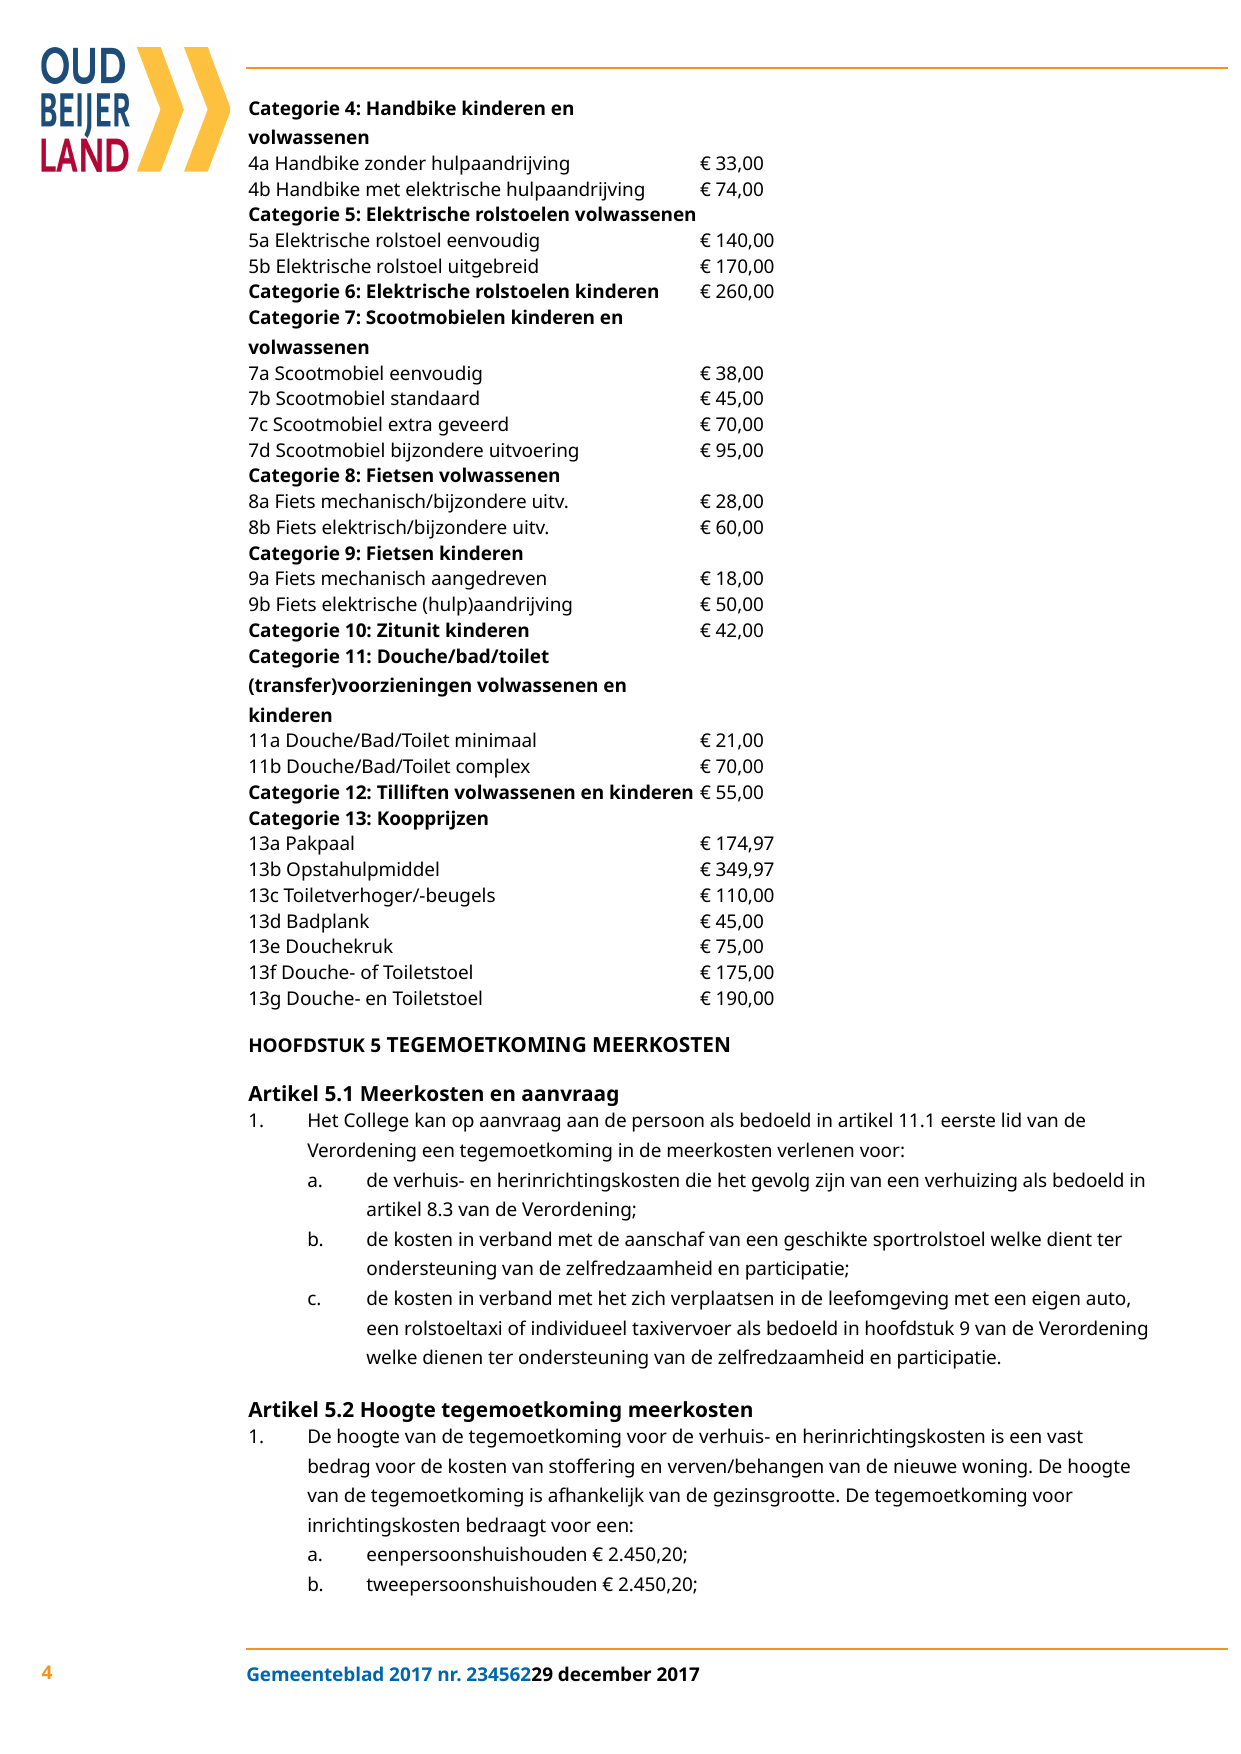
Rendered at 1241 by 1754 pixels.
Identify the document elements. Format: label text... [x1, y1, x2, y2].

table_cell Categorie 13: Koopprijzen [248, 805, 700, 831]
table_cell 13b Opstahulpmiddel [248, 856, 700, 882]
table_cell € 28,00 [700, 489, 1152, 514]
table_cell € 55,00 [700, 779, 1152, 805]
table_cell 4a Handbike zonder hulpaandrijving [248, 150, 700, 176]
table_cell € 140,00 [700, 227, 1152, 253]
table_cell € 175,00 [700, 959, 1152, 985]
table_cell Categorie 9: Fietsen kinderen [248, 540, 700, 566]
table_cell € 349,97 [700, 856, 1152, 882]
table_cell 5a Elektrische rolstoel eenvoudig [248, 227, 700, 253]
table_cell € 74,00 [700, 176, 1152, 202]
table_cell € 70,00 [700, 754, 1152, 779]
table_cell 9a Fiets mechanisch aangedreven [248, 566, 700, 591]
table_cell 7b Scootmobiel standaard [248, 386, 700, 411]
table_cell Categorie 7: Scootmobielen kinderen en volwassenen [248, 305, 700, 360]
table_cell Categorie 8: Fietsen volwassenen [248, 463, 700, 488]
table_cell [700, 643, 1152, 728]
table_cell 13f Douche- of Toiletstoel [248, 959, 700, 985]
picture [41, 47, 231, 172]
list de kosten in verband met de aanschaf van een geschikte sportrolstoel welke dient ter ondersteuning van de zelfredzaamheid en participatie; [307, 1226, 1152, 1281]
table_cell € 75,00 [700, 934, 1152, 959]
table_cell € 110,00 [700, 882, 1152, 908]
table_cell € 45,00 [700, 386, 1152, 411]
table_cell 7c Scootmobiel extra geveerd [248, 411, 700, 437]
table_cell € 95,00 [700, 437, 1152, 463]
table_cell € 190,00 [700, 985, 1152, 1011]
table_cell 13a Pakpaal [248, 831, 700, 856]
list de verhuis- en herinrichtingskosten die het gevolg zijn van een verhuizing als bedoeld in artikel 8.3 van de Verordening; [307, 1167, 1152, 1222]
text Artikel 5.2 Hoogte tegemoetkoming meerkosten [248, 1395, 1152, 1423]
list De hoogte van de tegemoetkoming voor de verhuis- en herinrichtingskosten is een vast bedrag voor de kosten van stoffering en verven/behangen van de nieuwe woning. De hoogte van de tegemoetkoming is afhankelijk van de gezinsgrootte. De tegemoetkoming voor inrichtingskosten bedraagt voor een: [248, 1423, 1152, 1538]
table_cell 11a Douche/Bad/Toilet minimaal [248, 728, 700, 753]
list Het College kan op aanvraag aan de persoon als bedoeld in artikel 11.1 eerste lid van de Verordening een tegemoetkoming in de meerkosten verlenen voor: [248, 1108, 1152, 1163]
table_cell 8b Fiets elektrisch/bijzondere uitv. [248, 514, 700, 540]
table_cell € 174,97 [700, 831, 1152, 856]
table_cell 13c Toiletverhoger/-beugels [248, 882, 700, 908]
table_cell [700, 805, 1152, 831]
table_cell 4b Handbike met elektrische hulpaandrijving [248, 176, 700, 202]
table_cell Categorie 10: Zitunit kinderen [248, 617, 700, 643]
table_cell [700, 305, 1152, 360]
table_cell € 38,00 [700, 360, 1152, 386]
table_cell € 70,00 [700, 411, 1152, 437]
text HOOFDSTUK 5 TEGEMOETKOMING MEERKOSTEN [248, 1030, 1152, 1058]
table_cell € 21,00 [700, 728, 1152, 753]
table_cell Categorie 5: Elektrische rolstoelen volwassenen [248, 202, 700, 227]
list tweepersoonshuishouden € 2.450,20; [307, 1571, 1152, 1597]
table_cell € 45,00 [700, 908, 1152, 933]
table_cell 13d Badplank [248, 908, 700, 933]
table_cell Categorie 6: Elektrische rolstoelen kinderen [248, 279, 700, 304]
table_cell Categorie 11: Douche/bad/toilet (transfer)voorzieningen volwassenen en kinderen [248, 643, 700, 728]
list eenpersoonshuishouden € 2.450,20; [307, 1542, 1152, 1567]
table_cell [700, 95, 1152, 150]
table_cell € 260,00 [700, 279, 1152, 304]
table_cell 8a Fiets mechanisch/bijzondere uitv. [248, 489, 700, 514]
table_cell [700, 463, 1152, 488]
table_cell € 33,00 [700, 150, 1152, 176]
table_cell 7a Scootmobiel eenvoudig [248, 360, 700, 386]
table_cell € 42,00 [700, 617, 1152, 643]
table_cell [700, 202, 1152, 227]
table_cell € 170,00 [700, 253, 1152, 279]
table_cell 13e Douchekruk [248, 934, 700, 959]
table_cell Categorie 12: Tilliften volwassenen en kinderen [248, 779, 700, 805]
list de kosten in verband met het zich verplaatsen in de leefomgeving met een eigen auto, een rolstoeltaxi of individueel taxivervoer als bedoeld in hoofdstuk 9 van de Verordening welke dienen ter ondersteuning van de zelfredzaamheid en participatie. [307, 1285, 1152, 1370]
table_cell 9b Fiets elektrische (hulp)aandrijving [248, 591, 700, 617]
table_cell 11b Douche/Bad/Toilet complex [248, 754, 700, 779]
table_cell € 18,00 [700, 566, 1152, 591]
table_cell [700, 540, 1152, 566]
table_cell 13g Douche- en Toiletstoel [248, 985, 700, 1011]
table_cell Categorie 4: Handbike kinderen en volwassenen [248, 95, 700, 150]
text Artikel 5.1 Meerkosten en aanvraag [248, 1079, 1152, 1108]
table_cell 5b Elektrische rolstoel uitgebreid [248, 253, 700, 279]
table_cell 7d Scootmobiel bijzondere uitvoering [248, 437, 700, 463]
table_cell € 50,00 [700, 591, 1152, 617]
table_cell € 60,00 [700, 514, 1152, 540]
